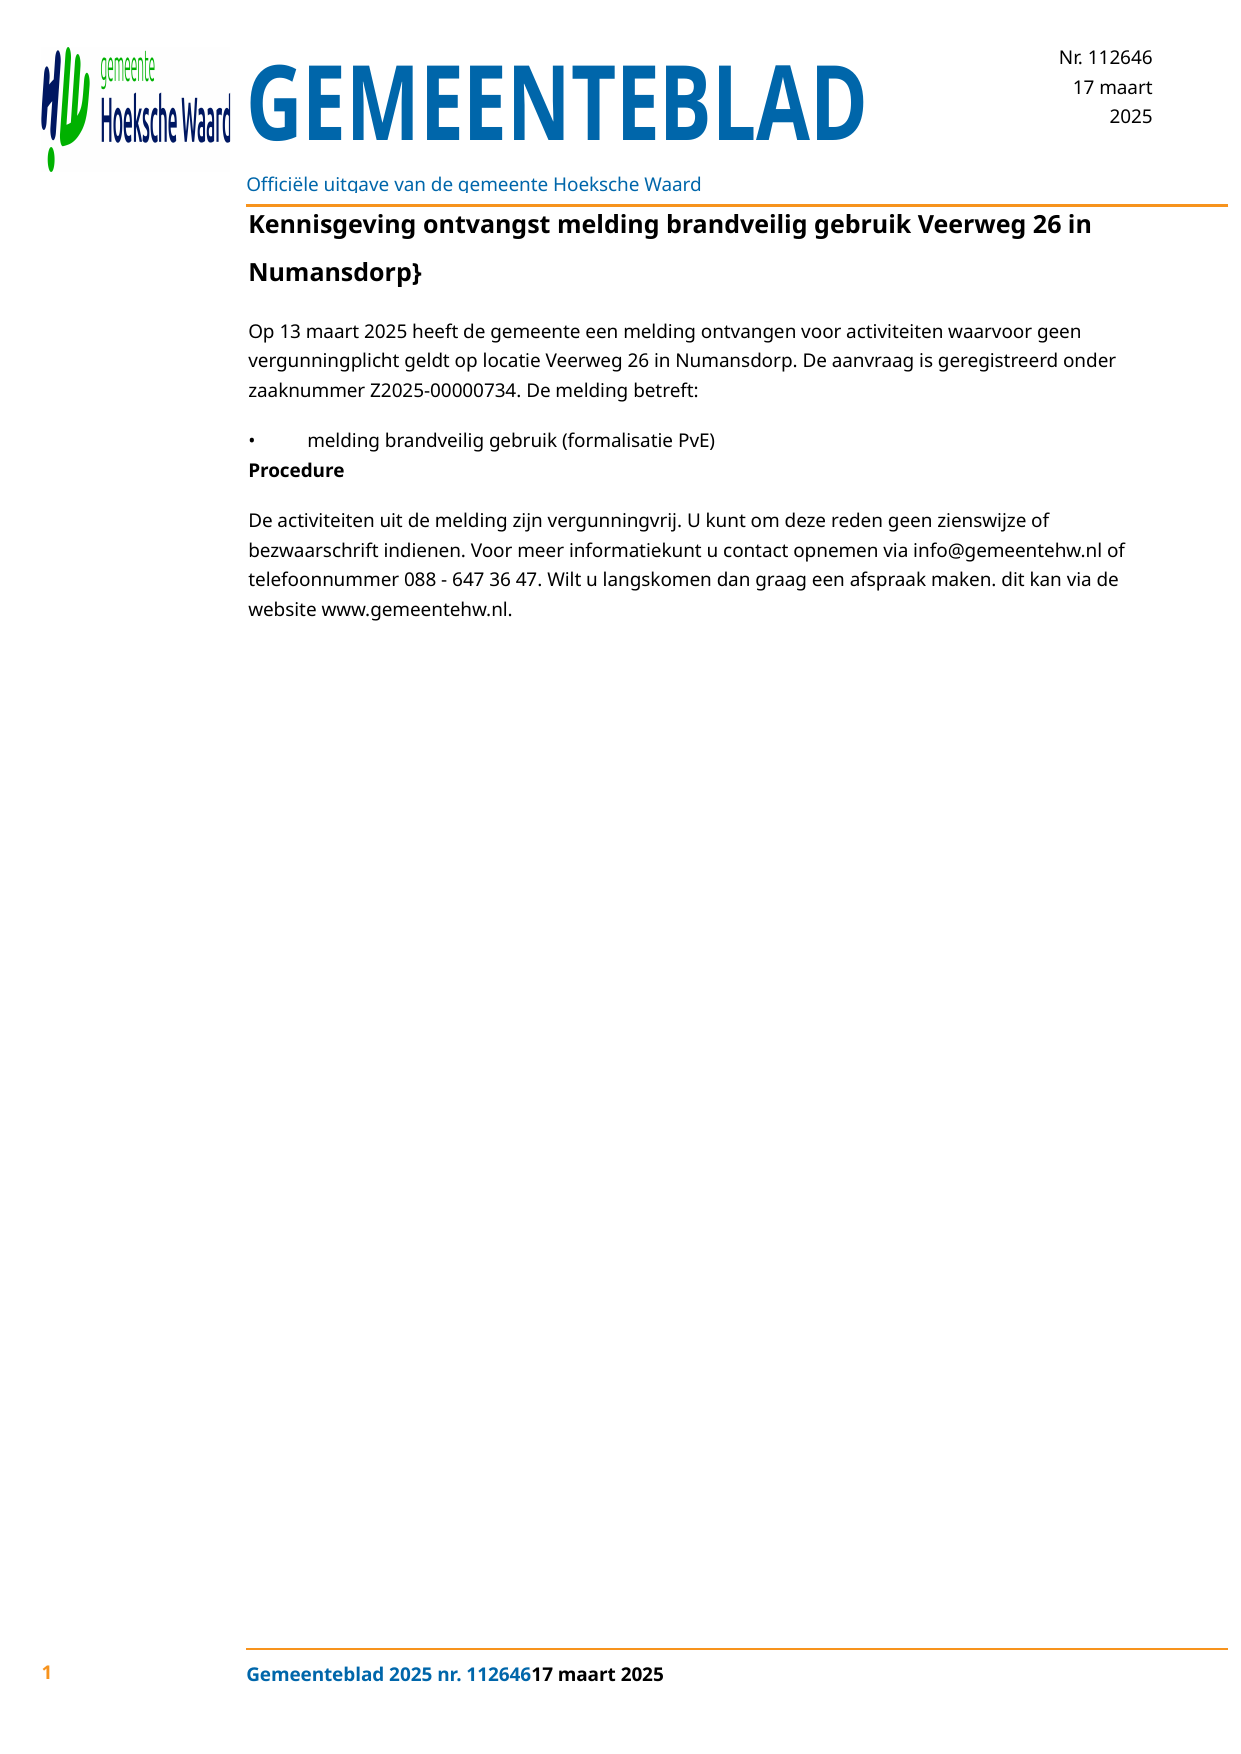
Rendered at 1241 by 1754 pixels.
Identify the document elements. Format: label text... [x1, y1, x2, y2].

text Op 13 maart 2025 heeft de gemeente een melding ontvangen voor activiteiten waarvoor geen vergunningplicht geldt op locatie Veerweg 26 in Numansdorp. De aanvraag is geregistreerd onder zaaknummer Z2025-00000734. De melding betreft: [248, 318, 1152, 403]
list melding brandveilig gebruik (formalisatie PvE) [248, 427, 1152, 453]
text Kennisgeving ontvangst melding brandveilig gebruik Veerweg 26 in Numansdorp} [248, 207, 1152, 288]
text De activiteiten uit de melding zijn vergunningvrij. U kunt om deze reden geen zienswijze of bezwaarschrift indienen. Voor meer informatiekunt u contact opnemen via info@gemeentehw.nl of telefoonnummer 088 - 647 36 47. Wilt u langskomen dan graag een afspraak maken. dit kan via de website www.gemeentehw.nl. [248, 507, 1152, 622]
text Procedure [248, 457, 1152, 483]
picture [41, 47, 231, 172]
